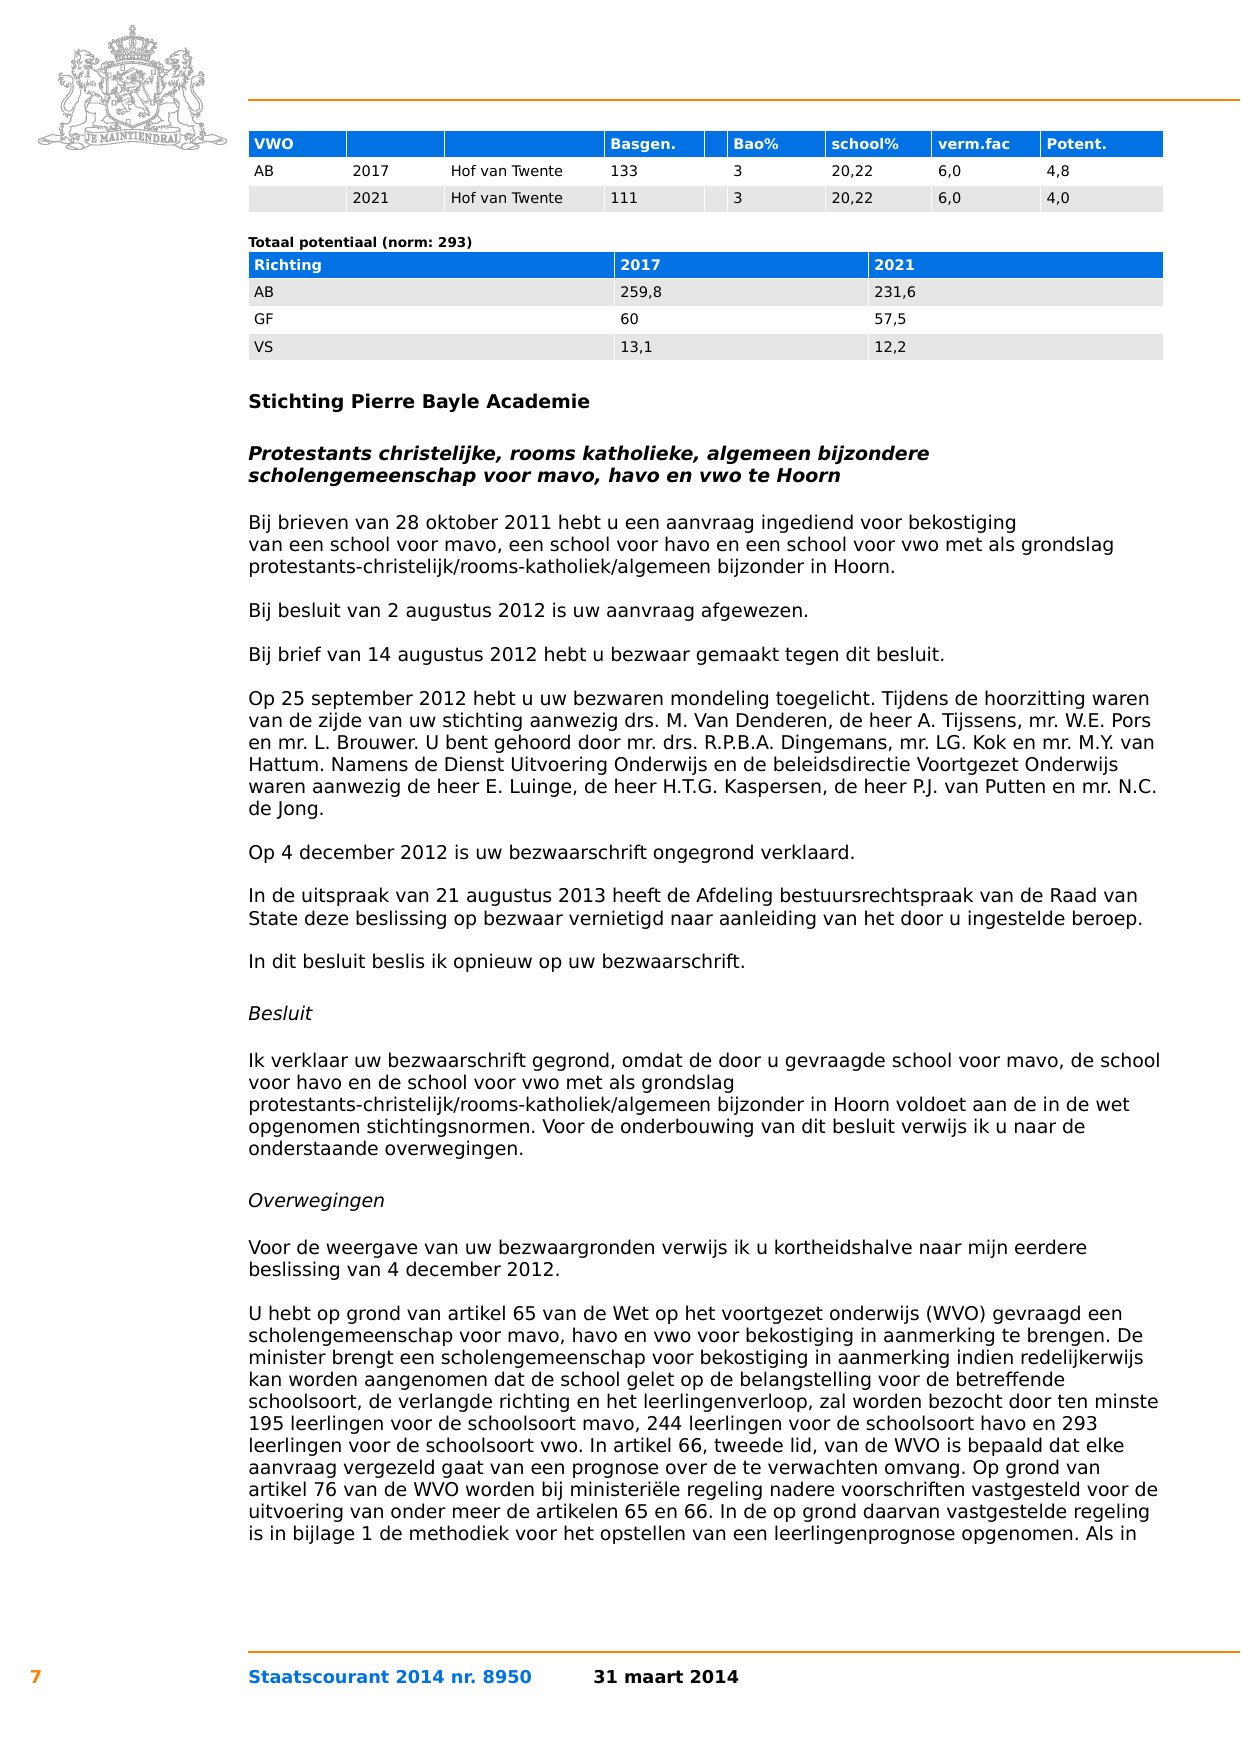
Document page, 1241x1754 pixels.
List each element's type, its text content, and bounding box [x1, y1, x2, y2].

table_cell 2021 [869, 252, 1163, 278]
table_header [445, 131, 604, 157]
table_cell 133 [605, 158, 704, 185]
table_cell 2017 [347, 158, 444, 185]
table_header Totaal potentiaal (norm: 293) [248, 235, 1163, 251]
text In de uitspraak van 21 augustus 2013 heeft de Afdeling bestuursrechtspraak van de Raad van State deze beslissing op bezwaar vernietigd naar aanleiding van het door u ingestelde beroep. [248, 885, 1163, 929]
text Bij brieven van 28 oktober 2011 hebt u een aanvraag ingediend voor bekostiging [248, 512, 1163, 534]
table_cell GF [249, 307, 614, 333]
text Bij besluit van 2 augustus 2012 is uw aanvraag afgewezen. [248, 600, 1163, 622]
table_cell 13,1 [615, 334, 868, 360]
table_header [705, 131, 727, 157]
text In dit besluit beslis ik opnieuw op uw bezwaarschrift. [248, 951, 1163, 973]
table_header school% [826, 131, 931, 157]
subtitle Besluit [248, 1003, 1163, 1025]
table_header Bao% [728, 131, 825, 157]
table_cell 6,0 [932, 186, 1040, 212]
table_cell Hof van Twente [445, 186, 604, 212]
table_cell 111 [605, 186, 704, 212]
table_cell AB [249, 158, 346, 185]
text Ik verklaar uw bezwaarschrift gegrond, omdat de door u gevraagde school voor mavo, de school voor havo en de school voor vwo met als grondslag protestants-christelijk/rooms-katholiek/algemeen bijzonder in Hoorn voldoet aan de in de wet opgenomen stichtingsnormen. Voor de onderbouwing van dit besluit verwijs ik u naar de onderstaande overwegingen. [248, 1050, 1163, 1160]
table_cell AB [249, 279, 614, 306]
table_cell 20,22 [826, 186, 931, 212]
text Voor de weergave van uw bezwaargronden verwijs ik u kortheidshalve naar mijn eerdere beslissing van 4 december 2012. [248, 1237, 1163, 1281]
table_cell 20,22 [826, 158, 931, 185]
table_cell 231,6 [869, 279, 1163, 306]
table_header [347, 131, 444, 157]
table_cell VS [249, 334, 614, 360]
table_cell 2017 [615, 252, 868, 278]
picture [38, 25, 227, 150]
table_cell 12,2 [869, 334, 1163, 360]
table_cell Richting [249, 252, 614, 278]
table_cell 3 [728, 158, 825, 185]
table_cell [705, 158, 727, 185]
table_cell 3 [728, 186, 825, 212]
table_cell 57,5 [869, 307, 1163, 333]
text van een school voor mavo, een school voor havo en een school voor vwo met als grondslag protestants-christelijk/rooms-katholiek/algemeen bijzonder in Hoorn. [248, 534, 1163, 578]
table_cell [249, 186, 346, 212]
table_cell [705, 186, 727, 212]
table_cell 4,0 [1041, 186, 1163, 212]
table_cell 2021 [347, 186, 444, 212]
table_header verm.fac [932, 131, 1040, 157]
table_cell 60 [615, 307, 868, 333]
table_cell 6,0 [932, 158, 1040, 185]
table_cell 4,8 [1041, 158, 1163, 185]
table_header Basgen. [605, 131, 704, 157]
text Bij brief van 14 augustus 2012 hebt u bezwaar gemaakt tegen dit besluit. [248, 644, 1163, 666]
table_cell Hof van Twente [445, 158, 604, 185]
subtitle Stichting Pierre Bayle Academie [248, 391, 1163, 413]
table_cell 259,8 [615, 279, 868, 306]
table_header VWO [249, 131, 346, 157]
subtitle Overwegingen [248, 1190, 1163, 1212]
text U hebt op grond van artikel 65 van de Wet op het voortgezet onderwijs (WVO) gevraagd een scholengemeenschap voor mavo, havo en vwo voor bekostiging in aanmerking te brengen. De minister brengt een scholengemeenschap voor bekostiging in aanmerking indien redelijkerwijs kan worden aangenomen dat de school gelet op de belangstelling voor de betreffende schoolsoort, de verlangde richting en het leerlingenverloop, zal worden bezocht door ten minste 195 leerlingen voor de schoolsoort mavo, 244 leerlingen voor de schoolsoort havo en 293 leerlingen voor de schoolsoort vwo. In artikel 66, tweede lid, van de WVO is bepaald dat elke aanvraag vergezeld gaat van een prognose over de te verwachten omvang. Op grond van artikel 76 van de WVO worden bij ministeriële regeling nadere voorschriften vastgesteld voor de uitvoering van onder meer de artikelen 65 en 66. In de op grond daarvan vastgestelde regeling is in bijlage 1 de methodiek voor het opstellen van een leerlingenprognose opgenomen. Als in [248, 1303, 1163, 1545]
table_header Potent. [1041, 131, 1163, 157]
text Op 4 december 2012 is uw bezwaarschrift ongegrond verklaard. [248, 842, 1163, 863]
subtitle Protestants christelijke, rooms katholieke, algemeen bijzondere scholengemeenschap voor mavo, havo en vwo te Hoorn [248, 443, 1163, 487]
text Op 25 september 2012 hebt u uw bezwaren mondeling toegelicht. Tijdens de hoorzitting waren van de zijde van uw stichting aanwezig drs. M. Van Denderen, de heer A. Tijssens, mr. W.E. Pors en mr. L. Brouwer. U bent gehoord door mr. drs. R.P.B.A. Dingemans, mr. LG. Kok en mr. M.Y. van Hattum. Namens de Dienst Uitvoering Onderwijs en de beleidsdirectie Voortgezet Onderwijs waren aanwezig de heer E. Luinge, de heer H.T.G. Kaspersen, de heer P.J. van Putten en mr. N.C. de Jong. [248, 688, 1163, 820]
